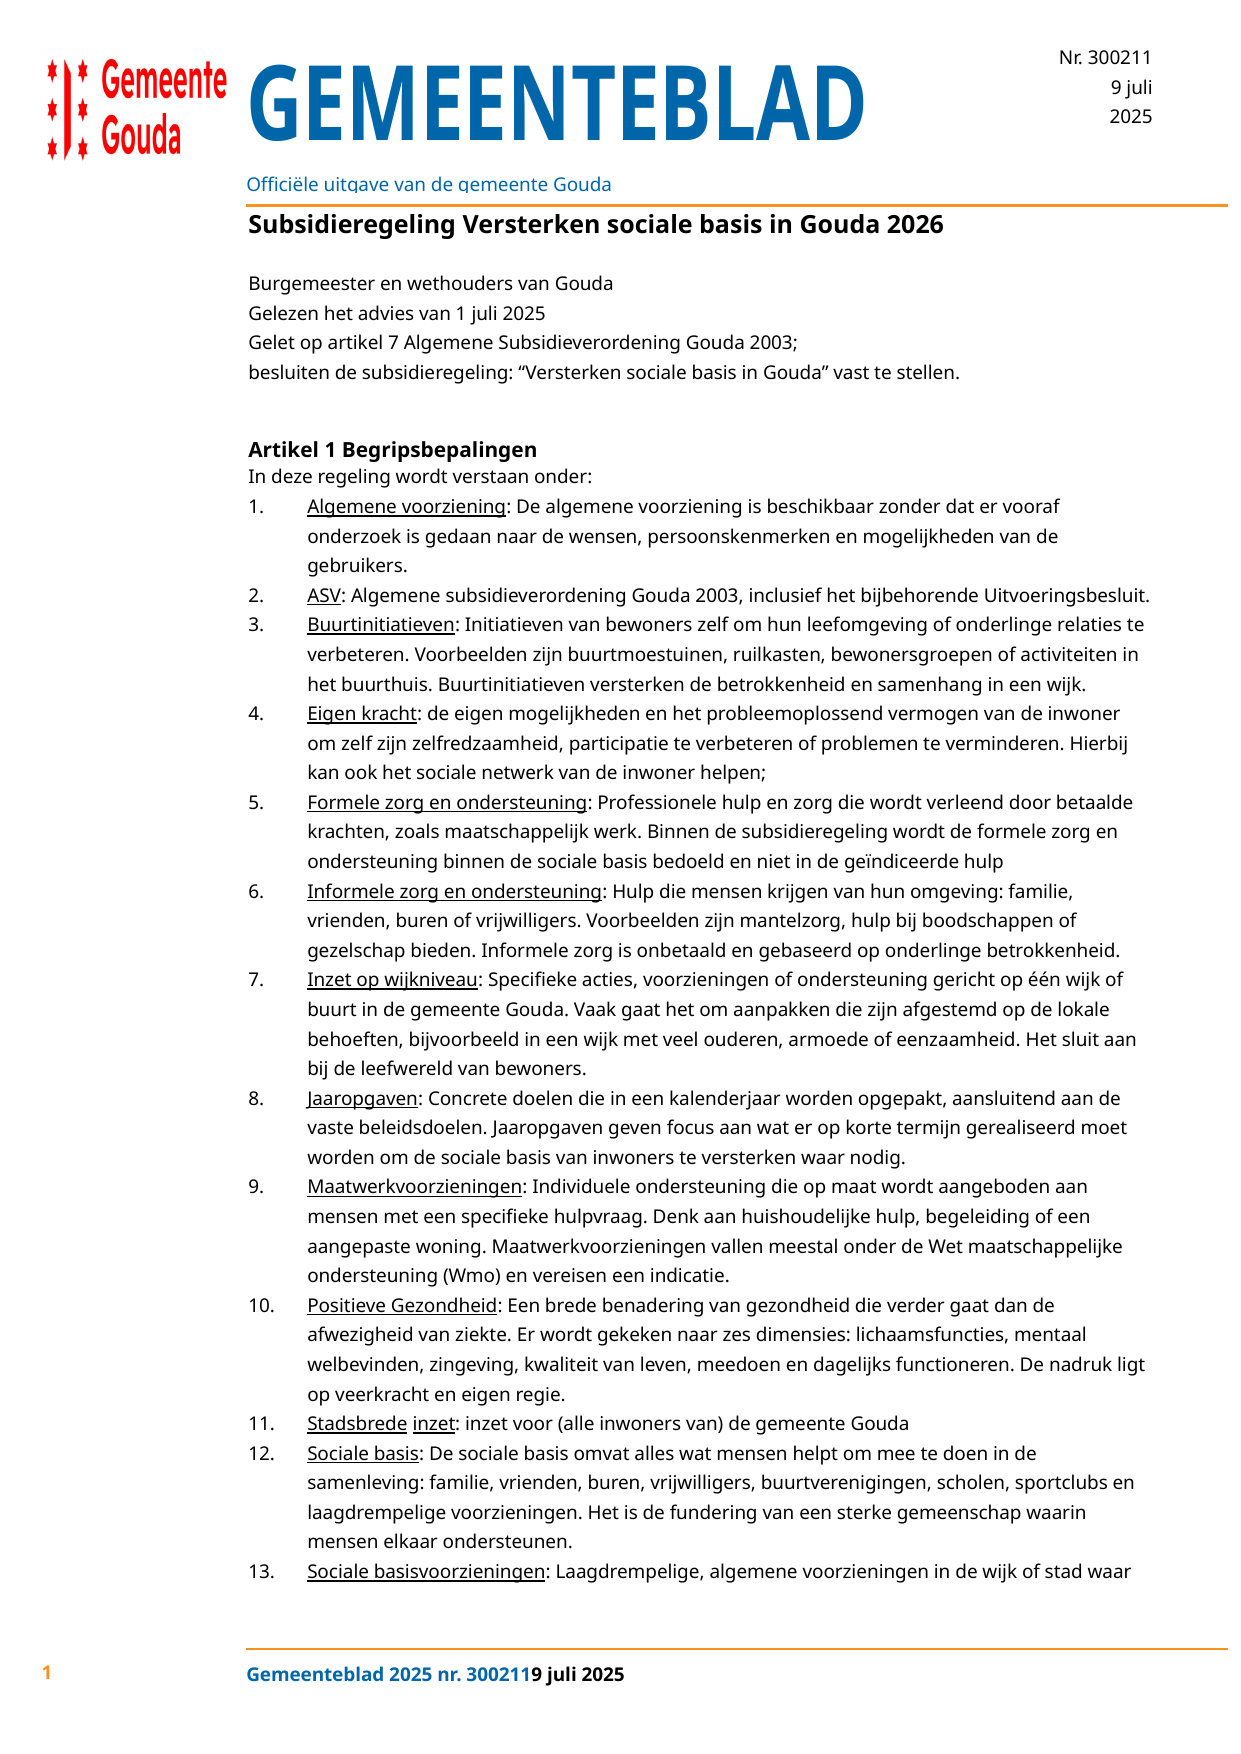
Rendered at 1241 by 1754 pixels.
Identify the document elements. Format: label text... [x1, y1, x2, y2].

text Artikel 1 Begripsbepalingen [248, 435, 1152, 464]
text Gelet op artikel 7 Algemene Subsidieverordening Gouda 2003; [248, 329, 1152, 355]
text Subsidieregeling Versterken sociale basis in Gouda 2026 [248, 207, 1152, 241]
text besluiten de subsidieregeling: “Versterken sociale basis in Gouda” vast te stellen. [248, 359, 1152, 385]
picture [41, 47, 231, 172]
list Inzet op wijkniveau: Specifieke acties, voorzieningen of ondersteuning gericht op één wijk of buurt in de gemeente Gouda. Vaak gaat het om aanpakken die zijn afgestemd op de lokale behoeften, bijvoorbeeld in een wijk met veel ouderen, armoede of eenzaamheid. Het sluit aan bij de leefwereld van bewoners. [248, 967, 1152, 1081]
list Maatwerkvoorzieningen: Individuele ondersteuning die op maat wordt aangeboden aan mensen met een specifieke hulpvraag. Denk aan huishoudelijke hulp, begeleiding of een aangepaste woning. Maatwerkvoorzieningen vallen meestal onder de Wet maatschappelijke ondersteuning (Wmo) en vereisen een indicatie. [248, 1174, 1152, 1288]
text Gelezen het advies van 1 juli 2025 [248, 300, 1152, 326]
list Sociale basis: De sociale basis omvat alles wat mensen helpt om mee te doen in de samenleving: familie, vrienden, buren, vrijwilligers, buurtverenigingen, scholen, sportclubs en laagdrempelige voorzieningen. Het is de fundering van een sterke gemeenschap waarin mensen elkaar ondersteunen. [248, 1440, 1152, 1554]
list Informele zorg en ondersteuning: Hulp die mensen krijgen van hun omgeving: familie, vrienden, buren of vrijwilligers. Voorbeelden zijn mantelzorg, hulp bij boodschappen of gezelschap bieden. Informele zorg is onbetaald en gebaseerd op onderlinge betrokkenheid. [248, 878, 1152, 963]
list Eigen kracht: de eigen mogelijkheden en het probleemoplossend vermogen van de inwoner om zelf zijn zelfredzaamheid, participatie te verbeteren of problemen te verminderen. Hierbij kan ook het sociale netwerk van de inwoner helpen; [248, 700, 1152, 785]
list Positieve Gezondheid: Een brede benadering van gezondheid die verder gaat dan de afwezigheid van ziekte. Er wordt gekeken naar zes dimensies: lichaamsfuncties, mentaal welbevinden, zingeving, kwaliteit van leven, meedoen en dagelijks functioneren. De nadruk ligt op veerkracht en eigen regie. [248, 1292, 1152, 1406]
list Jaaropgaven: Concrete doelen die in een kalenderjaar worden opgepakt, aansluitend aan de vaste beleidsdoelen. Jaaropgaven geven focus aan wat er op korte termijn gerealiseerd moet worden om de sociale basis van inwoners te versterken waar nodig. [248, 1085, 1152, 1170]
text In deze regeling wordt verstaan onder: [248, 464, 1152, 489]
list Buurtinitiatieven: Initiatieven van bewoners zelf om hun leefomgeving of onderlinge relaties te verbeteren. Voorbeelden zijn buurtmoestuinen, ruilkasten, bewonersgroepen of activiteiten in het buurthuis. Buurtinitiatieven versterken de betrokkenheid en samenhang in een wijk. [248, 612, 1152, 696]
list ASV: Algemene subsidieverordening Gouda 2003, inclusief het bijbehorende Uitvoeringsbesluit. [248, 582, 1152, 608]
list Stadsbrede inzet: inzet voor (alle inwoners van) de gemeente Gouda [248, 1410, 1152, 1436]
list Sociale basisvoorzieningen: Laagdrempelige, algemene voorzieningen in de wijk of stad waar [248, 1558, 1152, 1584]
list Algemene voorziening: De algemene voorziening is beschikbaar zonder dat er vooraf onderzoek is gedaan naar de wensen, persoonskenmerken en mogelijkheden van de gebruikers. [248, 493, 1152, 578]
list Formele zorg en ondersteuning: Professionele hulp en zorg die wordt verleend door betaalde krachten, zoals maatschappelijk werk. Binnen de subsidieregeling wordt de formele zorg en ondersteuning binnen de sociale basis bedoeld en niet in de geïndiceerde hulp [248, 789, 1152, 874]
text Burgemeester en wethouders van Gouda [248, 270, 1152, 296]
